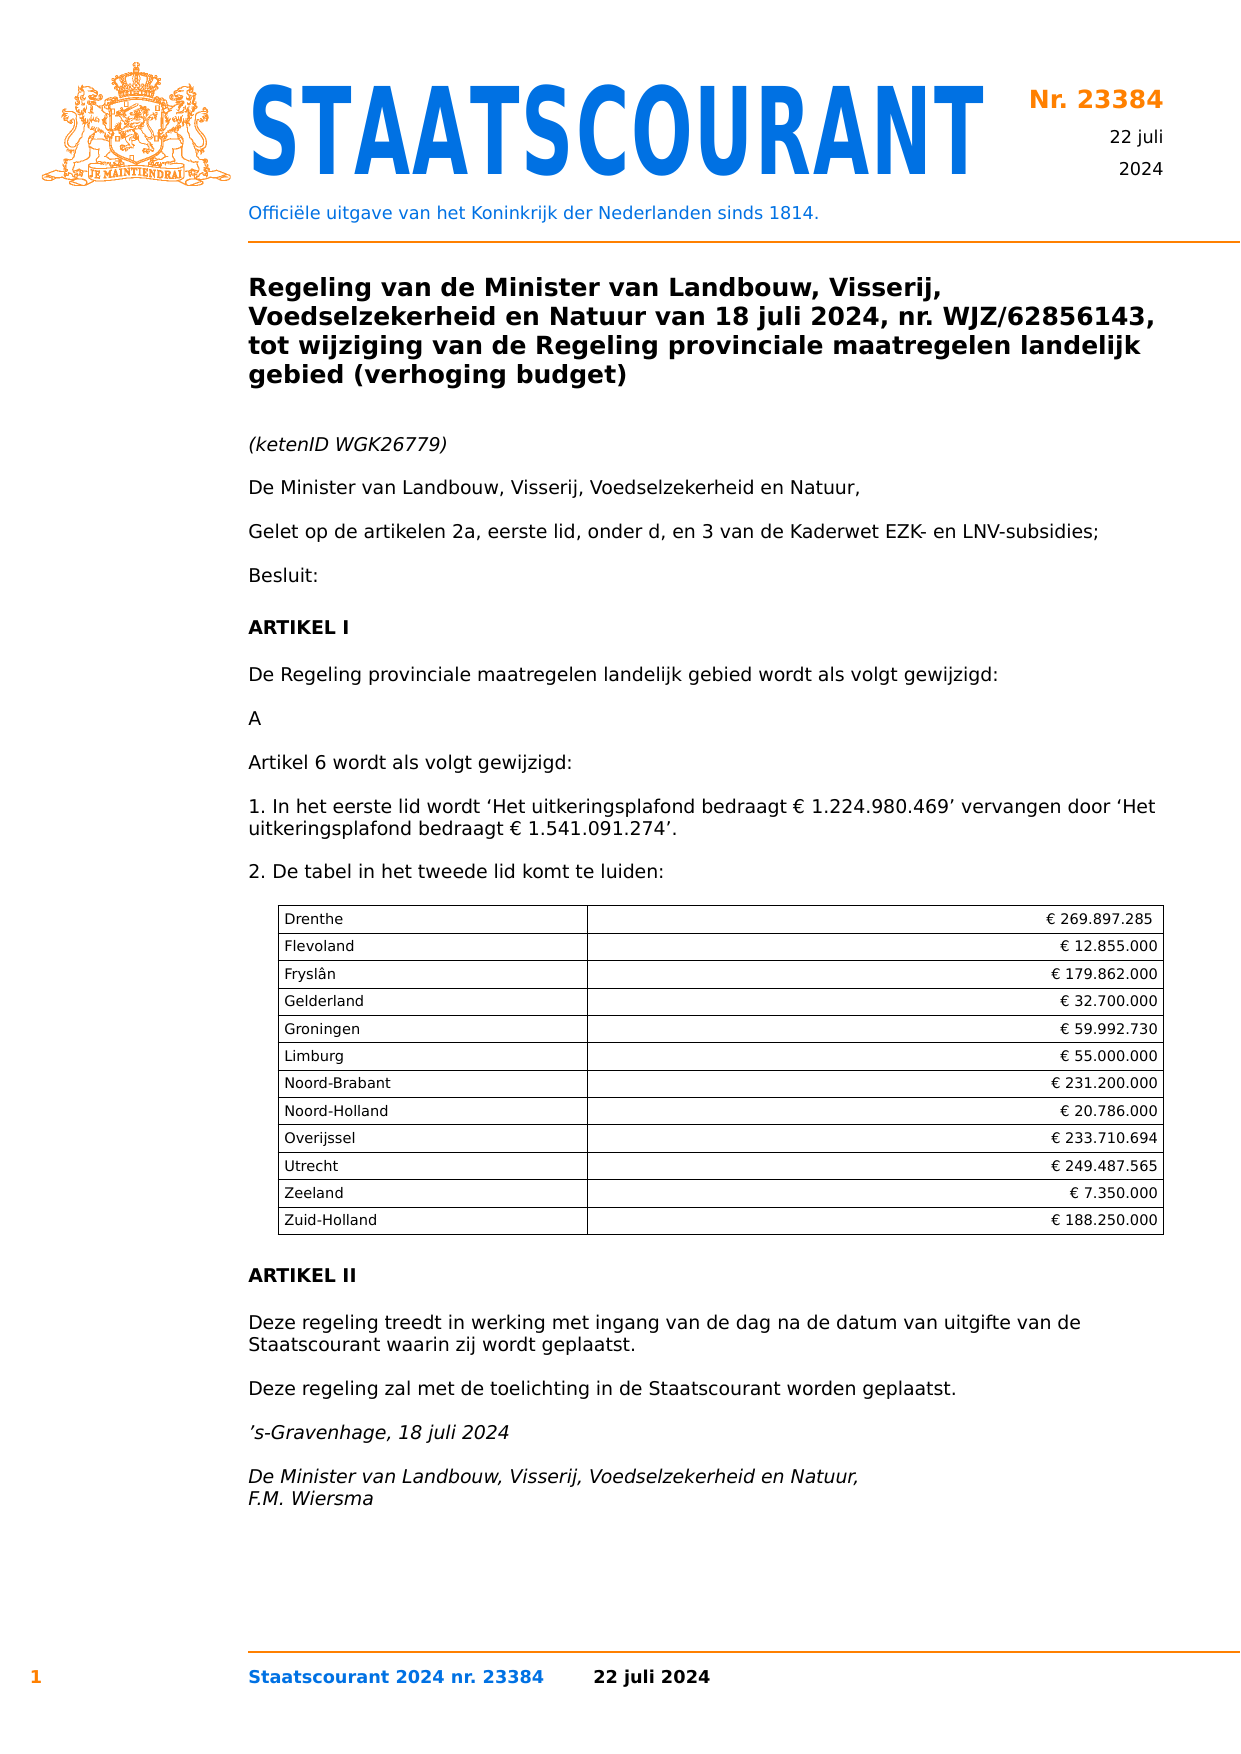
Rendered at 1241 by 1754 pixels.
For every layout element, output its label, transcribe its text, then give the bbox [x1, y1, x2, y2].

text De Minister van Landbouw, Visserij, Voedselzekerheid en Natuur, F.M. Wiersma [248, 1466, 1163, 1509]
subtitle ARTIKEL II [248, 1265, 1163, 1287]
table_cell € 7.350.000 [588, 1180, 1163, 1207]
text 2. De tabel in het tweede lid komt te luiden: [248, 861, 1163, 883]
table_cell Fryslân [279, 961, 587, 987]
table_header STAATSCOURANT [248, 62, 998, 203]
table_cell € 231.200.000 [588, 1071, 1163, 1097]
text Deze regeling zal met de toelichting in de Staatscourant worden geplaatst. [248, 1378, 1163, 1400]
picture [41, 62, 231, 186]
table_cell € 249.487.565 [588, 1153, 1163, 1179]
table_cell Gelderland [279, 989, 587, 1015]
table_cell € 59.992.730 [588, 1016, 1163, 1042]
table_cell € 179.862.000 [588, 961, 1163, 987]
table_cell Utrecht [279, 1153, 587, 1179]
table_cell Flevoland [279, 934, 587, 960]
subtitle ARTIKEL I [248, 617, 1163, 639]
table_cell Zuid-Holland [279, 1208, 587, 1234]
table_cell Noord-Brabant [279, 1071, 587, 1097]
table_header € 269.897.285 [588, 906, 1163, 933]
table_header Nr. 23384 [998, 62, 1240, 121]
text Gelet op de artikelen 2a, eerste lid, onder d, en 3 van de Kaderwet EZK- en LNV-subsidies; [248, 521, 1163, 543]
subtitle Regeling van de Minister van Landbouw, Visserij, Voedselzekerheid en Natuur van 18 juli 2024, nr. WJZ/62856143, tot wijziging van de Regeling provinciale maatregelen landelijk gebied (verhoging budget) [248, 273, 1163, 390]
text De Minister van Landbouw, Visserij, Voedselzekerheid en Natuur, [248, 477, 1163, 499]
table_header Drenthe [279, 906, 587, 933]
table_cell € 20.786.000 [588, 1098, 1163, 1124]
table_cell € 32.700.000 [588, 989, 1163, 1015]
table_cell € 188.250.000 [588, 1208, 1163, 1234]
text A [248, 708, 1163, 730]
table_cell Groningen [279, 1016, 587, 1042]
text De Regeling provinciale maatregelen landelijk gebied wordt als volgt gewijzigd: [248, 664, 1163, 686]
table_cell € 233.710.694 [588, 1125, 1163, 1152]
text 1. In het eerste lid wordt ‘Het uitkeringsplafond bedraagt € 1.224.980.469’ vervangen door ‘Het uitkeringsplafond bedraagt € 1.541.091.274’. [248, 796, 1163, 839]
table_header [25, 62, 248, 241]
table_cell Officiële uitgave van het Koninkrijk der Nederlanden sinds 1814. [248, 203, 1240, 241]
table_cell € 55.000.000 [588, 1043, 1163, 1069]
text Besluit: [248, 565, 1163, 587]
table_cell 22 juli [998, 121, 1240, 153]
table_cell € 12.855.000 [588, 934, 1163, 960]
table_cell 2024 [998, 153, 1240, 203]
table_cell Zeeland [279, 1180, 587, 1207]
table_cell Overijssel [279, 1125, 587, 1152]
text Deze regeling treedt in werking met ingang van de dag na de datum van uitgifte van de Staatscourant waarin zij wordt geplaatst. [248, 1312, 1163, 1356]
text (ketenID WGK26779) [248, 433, 1163, 455]
table_cell Noord-Holland [279, 1098, 587, 1124]
text ’s-Gravenhage, 18 juli 2024 [248, 1422, 1163, 1444]
text Artikel 6 wordt als volgt gewijzigd: [248, 752, 1163, 774]
table_cell Limburg [279, 1043, 587, 1069]
